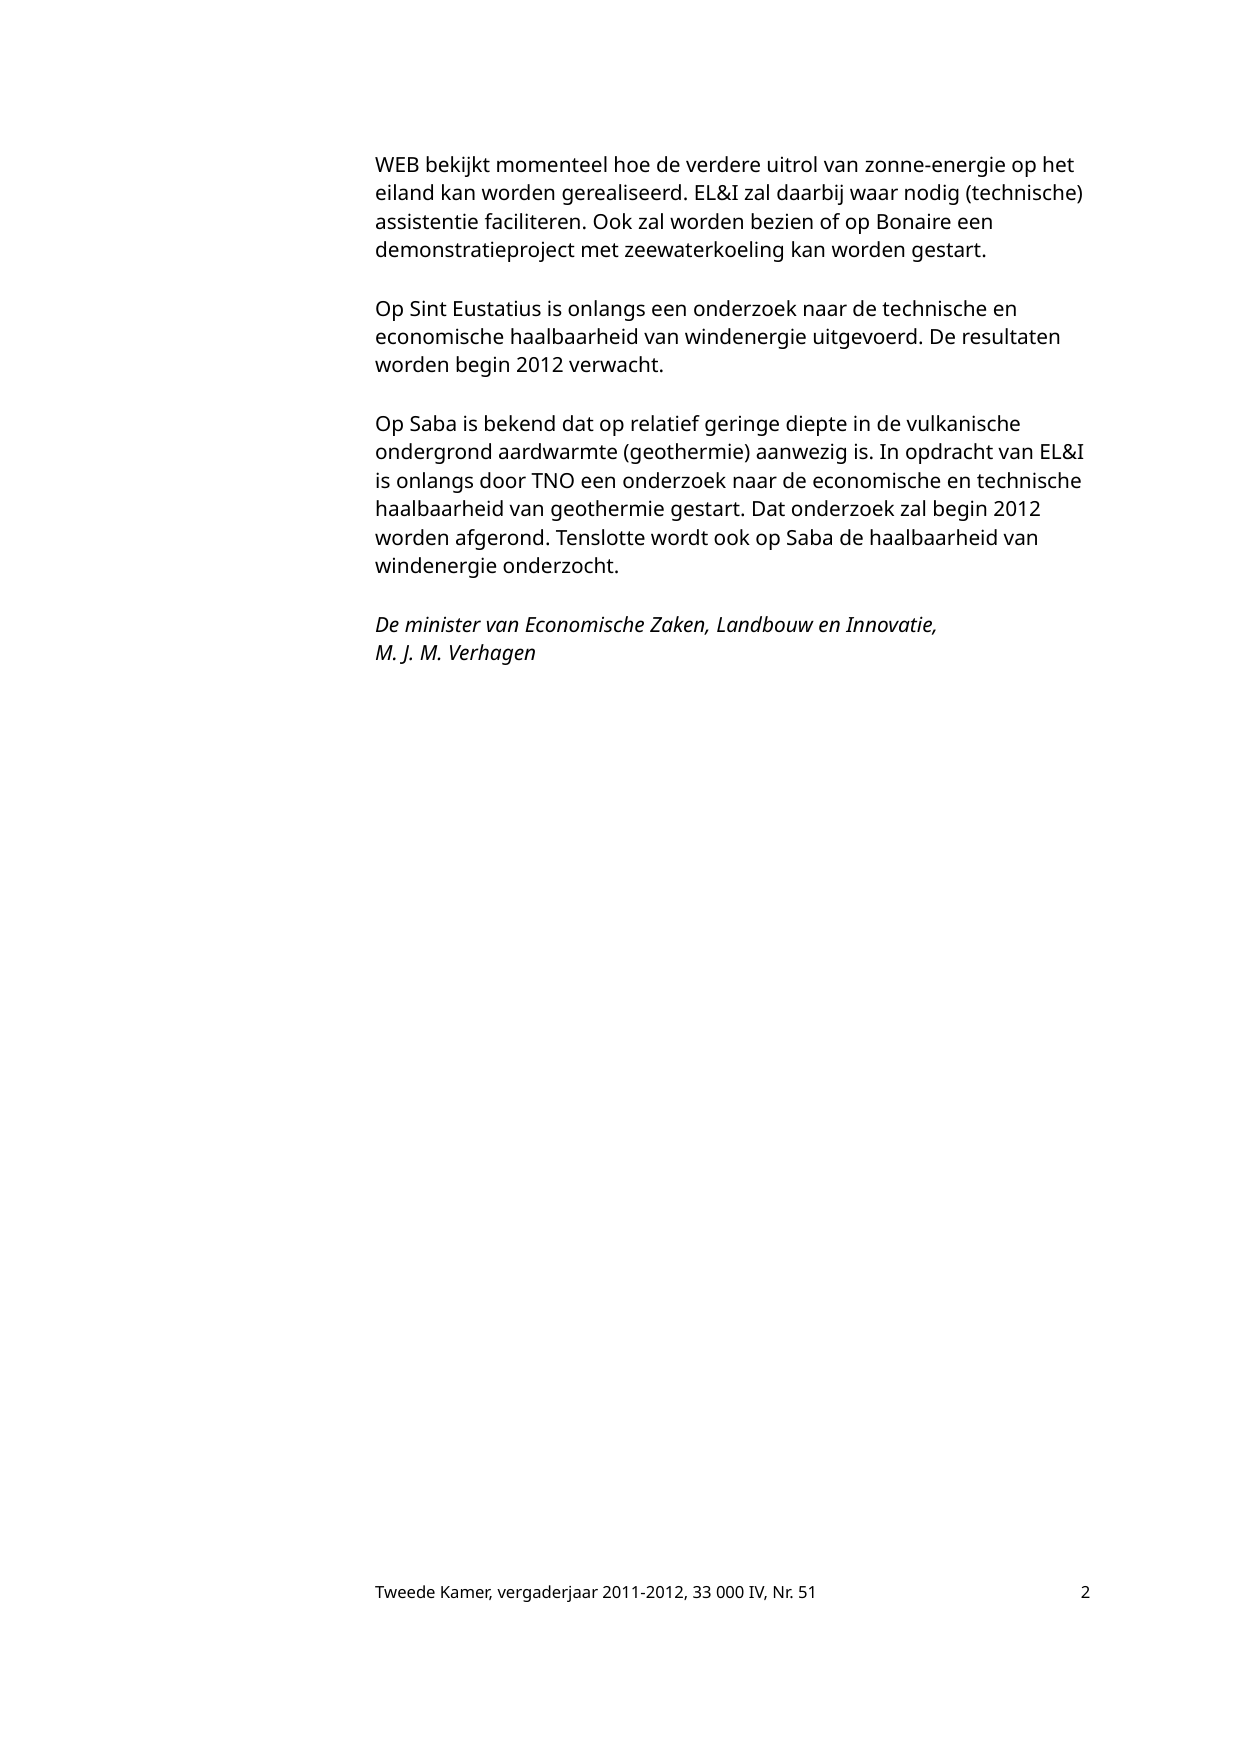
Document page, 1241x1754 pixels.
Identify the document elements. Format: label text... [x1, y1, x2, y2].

text De minister van Economische Zaken, Landbouw en Innovatie, [375, 610, 1090, 638]
text M. J. M. Verhagen [375, 638, 1090, 667]
text Op Saba is bekend dat op relatief geringe diepte in de vulkanische ondergrond aardwarmte (geothermie) aanwezig is. In opdracht van EL&I is onlangs door TNO een onderzoek naar de economische en technische haalbaarheid van geothermie gestart. Dat onderzoek zal begin 2012 worden afgerond. Tenslotte wordt ook op Saba de haalbaarheid van windenergie onderzocht. [375, 409, 1090, 580]
text WEB bekijkt momenteel hoe de verdere uitrol van zonne-energie op het eiland kan worden gerealiseerd. EL&I zal daarbij waar nodig (technische) assistentie faciliteren. Ook zal worden bezien of op Bonaire een demonstratieproject met zeewaterkoeling kan worden gestart. [375, 150, 1090, 264]
text Op Sint Eustatius is onlangs een onderzoek naar de technische en economische haalbaarheid van windenergie uitgevoerd. De resultaten worden begin 2012 verwacht. [375, 294, 1090, 379]
